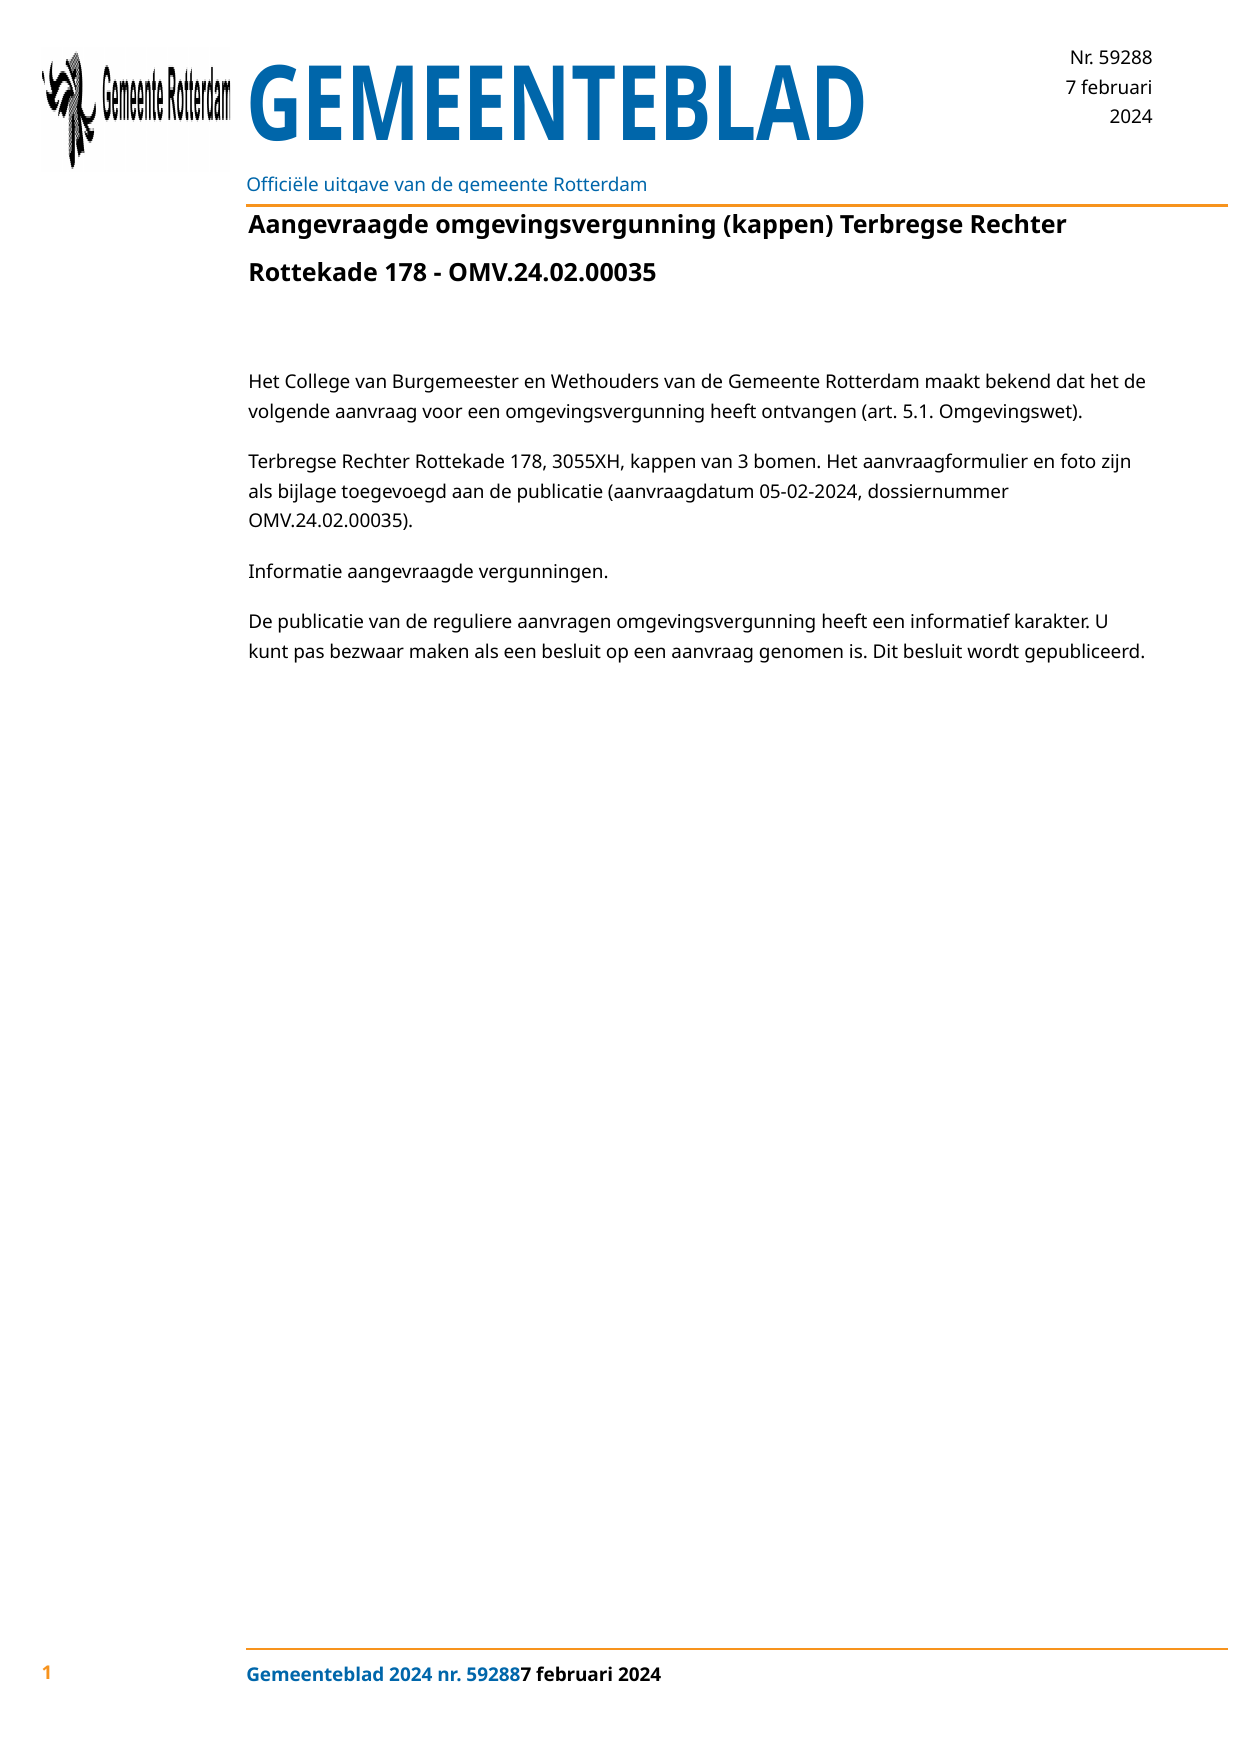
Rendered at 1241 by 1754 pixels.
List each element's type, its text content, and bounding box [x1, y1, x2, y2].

text Het College van Burgemeester en Wethouders van de Gemeente Rotterdam maakt bekend dat het de volgende aanvraag voor een omgevingsvergunning heeft ontvangen (art. 5.1. Omgevingswet). [248, 368, 1152, 424]
text Informatie aangevraagde vergunningen. [248, 558, 1152, 584]
text Aangevraagde omgevingsvergunning (kappen) Terbregse Rechter Rottekade 178 - OMV.24.02.00035 [248, 207, 1152, 288]
text De publicatie van de reguliere aanvragen omgevingsvergunning heeft een informatief karakter. U kunt pas bezwaar maken als een besluit op een aanvraag genomen is. Dit besluit wordt gepubliceerd. [248, 608, 1152, 664]
picture [41, 47, 231, 172]
text Terbregse Rechter Rottekade 178, 3055XH, kappen van 3 bomen. Het aanvraagformulier en foto zijn als bijlage toegevoegd aan de publicatie (aanvraagdatum 05-02-2024, dossiernummer OMV.24.02.00035). [248, 448, 1152, 533]
